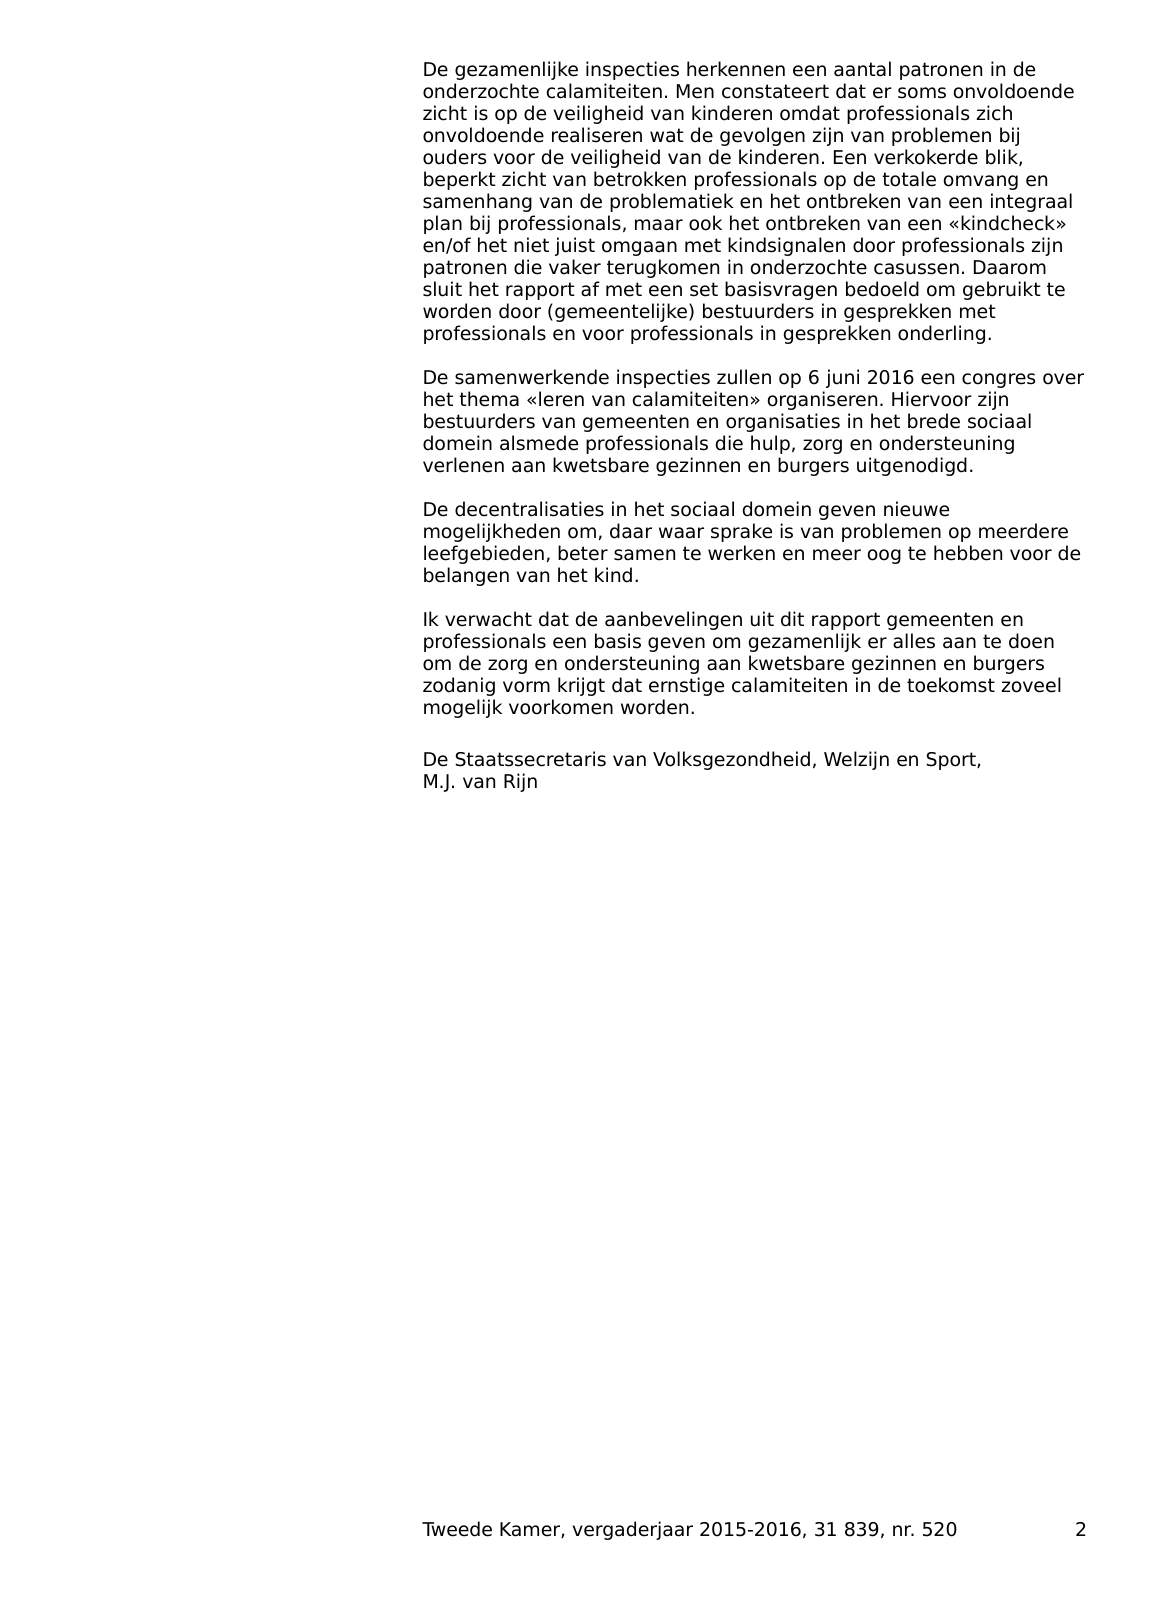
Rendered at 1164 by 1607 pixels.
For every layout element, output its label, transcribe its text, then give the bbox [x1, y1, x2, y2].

text Ik verwacht dat de aanbevelingen uit dit rapport gemeenten en professionals een basis geven om gezamenlijk er alles aan te doen om de zorg en ondersteuning aan kwetsbare gezinnen en burgers zodanig vorm krijgt dat ernstige calamiteiten in de toekomst zoveel mogelijk voorkomen worden. [422, 609, 1087, 719]
text De Staatssecretaris van Volksgezondheid, Welzijn en Sport, M.J. van Rijn [422, 749, 1087, 793]
text De gezamenlijke inspecties herkennen een aantal patronen in de onderzochte calamiteiten. Men constateert dat er soms onvoldoende zicht is op de veiligheid van kinderen omdat professionals zich onvoldoende realiseren wat de gevolgen zijn van problemen bij ouders voor de veiligheid van de kinderen. Een verkokerde blik, beperkt zicht van betrokken professionals op de totale omvang en samenhang van de problematiek en het ontbreken van een integraal plan bij professionals, maar ook het ontbreken van een «kindcheck» en/of het niet juist omgaan met kindsignalen door professionals zijn patronen die vaker terugkomen in onderzochte casussen. Daarom sluit het rapport af met een set basisvragen bedoeld om gebruikt te worden door (gemeentelijke) bestuurders in gesprekken met professionals en voor professionals in gesprekken onderling. [422, 59, 1087, 345]
text De samenwerkende inspecties zullen op 6 juni 2016 een congres over het thema «leren van calamiteiten» organiseren. Hiervoor zijn bestuurders van gemeenten en organisaties in het brede sociaal domein alsmede professionals die hulp, zorg en ondersteuning verlenen aan kwetsbare gezinnen en burgers uitgenodigd. [422, 367, 1087, 477]
text De decentralisaties in het sociaal domein geven nieuwe mogelijkheden om, daar waar sprake is van problemen op meerdere leefgebieden, beter samen te werken en meer oog te hebben voor de belangen van het kind. [422, 499, 1087, 587]
